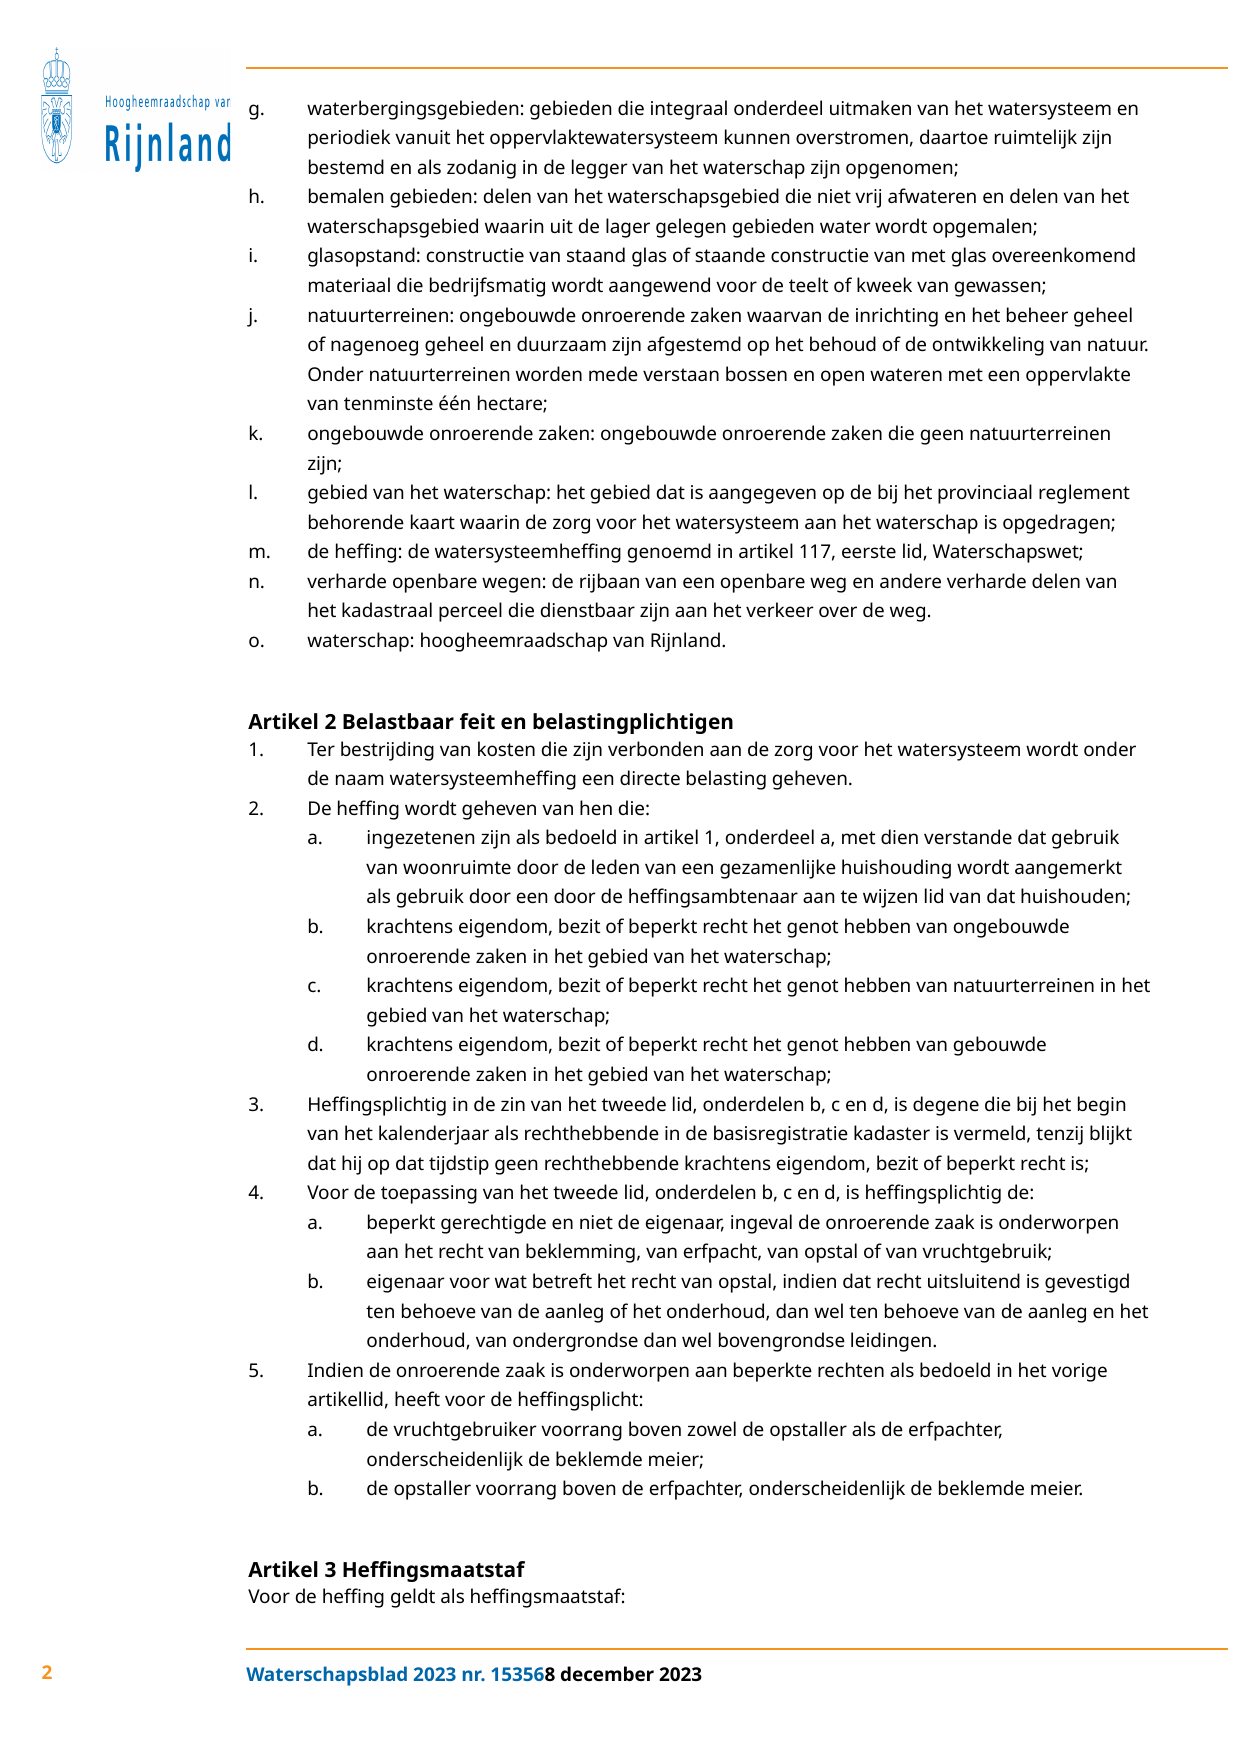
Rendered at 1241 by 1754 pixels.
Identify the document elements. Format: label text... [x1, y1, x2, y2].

list waterbergingsgebieden: gebieden die integraal onderdeel uitmaken van het watersysteem en periodiek vanuit het oppervlaktewatersysteem kunnen overstromen, daartoe ruimtelijk zijn bestemd en als zodanig in de legger van het waterschap zijn opgenomen; [248, 95, 1152, 180]
list krachtens eigendom, bezit of beperkt recht het genot hebben van ongebouwde onroerende zaken in het gebied van het waterschap; [307, 913, 1152, 968]
text Artikel 3 Heffingsmaatstaf [248, 1555, 1152, 1584]
list natuurterreinen: ongebouwde onroerende zaken waarvan de inrichting en het beheer geheel of nagenoeg geheel en duurzaam zijn afgestemd op het behoud of de ontwikkeling van natuur. Onder natuurterreinen worden mede verstaan bossen en open wateren met een oppervlakte van tenminste één hectare; [248, 302, 1152, 416]
list gebied van het waterschap: het gebied dat is aangegeven op de bij het provinciaal reglement behorende kaart waarin de zorg voor het watersysteem aan het waterschap is opgedragen; [248, 479, 1152, 535]
text Voor de heffing geldt als heffingsmaatstaf: [248, 1584, 1152, 1609]
text Artikel 2 Belastbaar feit en belastingplichtigen [248, 707, 1152, 736]
list Voor de toepassing van het tweede lid, onderdelen b, c en d, is heffingsplichtig de: [248, 1179, 1152, 1205]
list krachtens eigendom, bezit of beperkt recht het genot hebben van natuurterreinen in het gebied van het waterschap; [307, 972, 1152, 1028]
list eigenaar voor wat betreft het recht van opstal, indien dat recht uitsluitend is gevestigd ten behoeve van de aanleg of het onderhoud, dan wel ten behoeve van de aanleg en het onderhoud, van ondergrondse dan wel bovengrondse leidingen. [307, 1268, 1152, 1353]
list beperkt gerechtigde en niet de eigenaar, ingeval de onroerende zaak is onderworpen aan het recht van beklemming, van erfpacht, van opstal of van vruchtgebruik; [307, 1209, 1152, 1264]
list ongebouwde onroerende zaken: ongebouwde onroerende zaken die geen natuurterreinen zijn; [248, 420, 1152, 476]
list verharde openbare wegen: de rijbaan van een openbare weg en andere verharde delen van het kadastraal perceel die dienstbaar zijn aan het verkeer over de weg. [248, 568, 1152, 623]
list de heffing: de watersysteemheffing genoemd in artikel 117, eerste lid, Waterschapswet; [248, 538, 1152, 564]
list de opstaller voorrang boven de erfpachter, onderscheidenlijk de beklemde meier. [307, 1475, 1152, 1501]
list krachtens eigendom, bezit of beperkt recht het genot hebben van gebouwde onroerende zaken in het gebied van het waterschap; [307, 1032, 1152, 1087]
list glasopstand: constructie van staand glas of staande constructie van met glas overeenkomend materiaal die bedrijfsmatig wordt aangewend voor de teelt of kweek van gewassen; [248, 243, 1152, 298]
list waterschap: hoogheemraadschap van Rijnland. [248, 627, 1152, 653]
list De heffing wordt geheven van hen die: [248, 795, 1152, 821]
list de vruchtgebruiker voorrang boven zowel de opstaller als de erfpachter, onderscheidenlijk de beklemde meier; [307, 1416, 1152, 1471]
list Indien de onroerende zaak is onderworpen aan beperkte rechten als bedoeld in het vorige artikellid, heeft voor de heffingsplicht: [248, 1357, 1152, 1412]
list Ter bestrijding van kosten die zijn verbonden aan de zorg voor het watersysteem wordt onder de naam watersysteemheffing een directe belasting geheven. [248, 736, 1152, 791]
picture [41, 47, 231, 172]
list Heffingsplichtig in de zin van het tweede lid, onderdelen b, c en d, is degene die bij het begin van het kalenderjaar als rechthebbende in de basisregistratie kadaster is vermeld, tenzij blijkt dat hij op dat tijdstip geen rechthebbende krachtens eigendom, bezit of beperkt recht is; [248, 1091, 1152, 1176]
list ingezetenen zijn als bedoeld in artikel 1, onderdeel a, met dien verstande dat gebruik van woonruimte door de leden van een gezamenlijke huishouding wordt aangemerkt als gebruik door een door de heffingsambtenaar aan te wijzen lid van dat huishouden; [307, 824, 1152, 909]
list bemalen gebieden: delen van het waterschapsgebied die niet vrij afwateren en delen van het waterschapsgebied waarin uit de lager gelegen gebieden water wordt opgemalen; [248, 183, 1152, 239]
